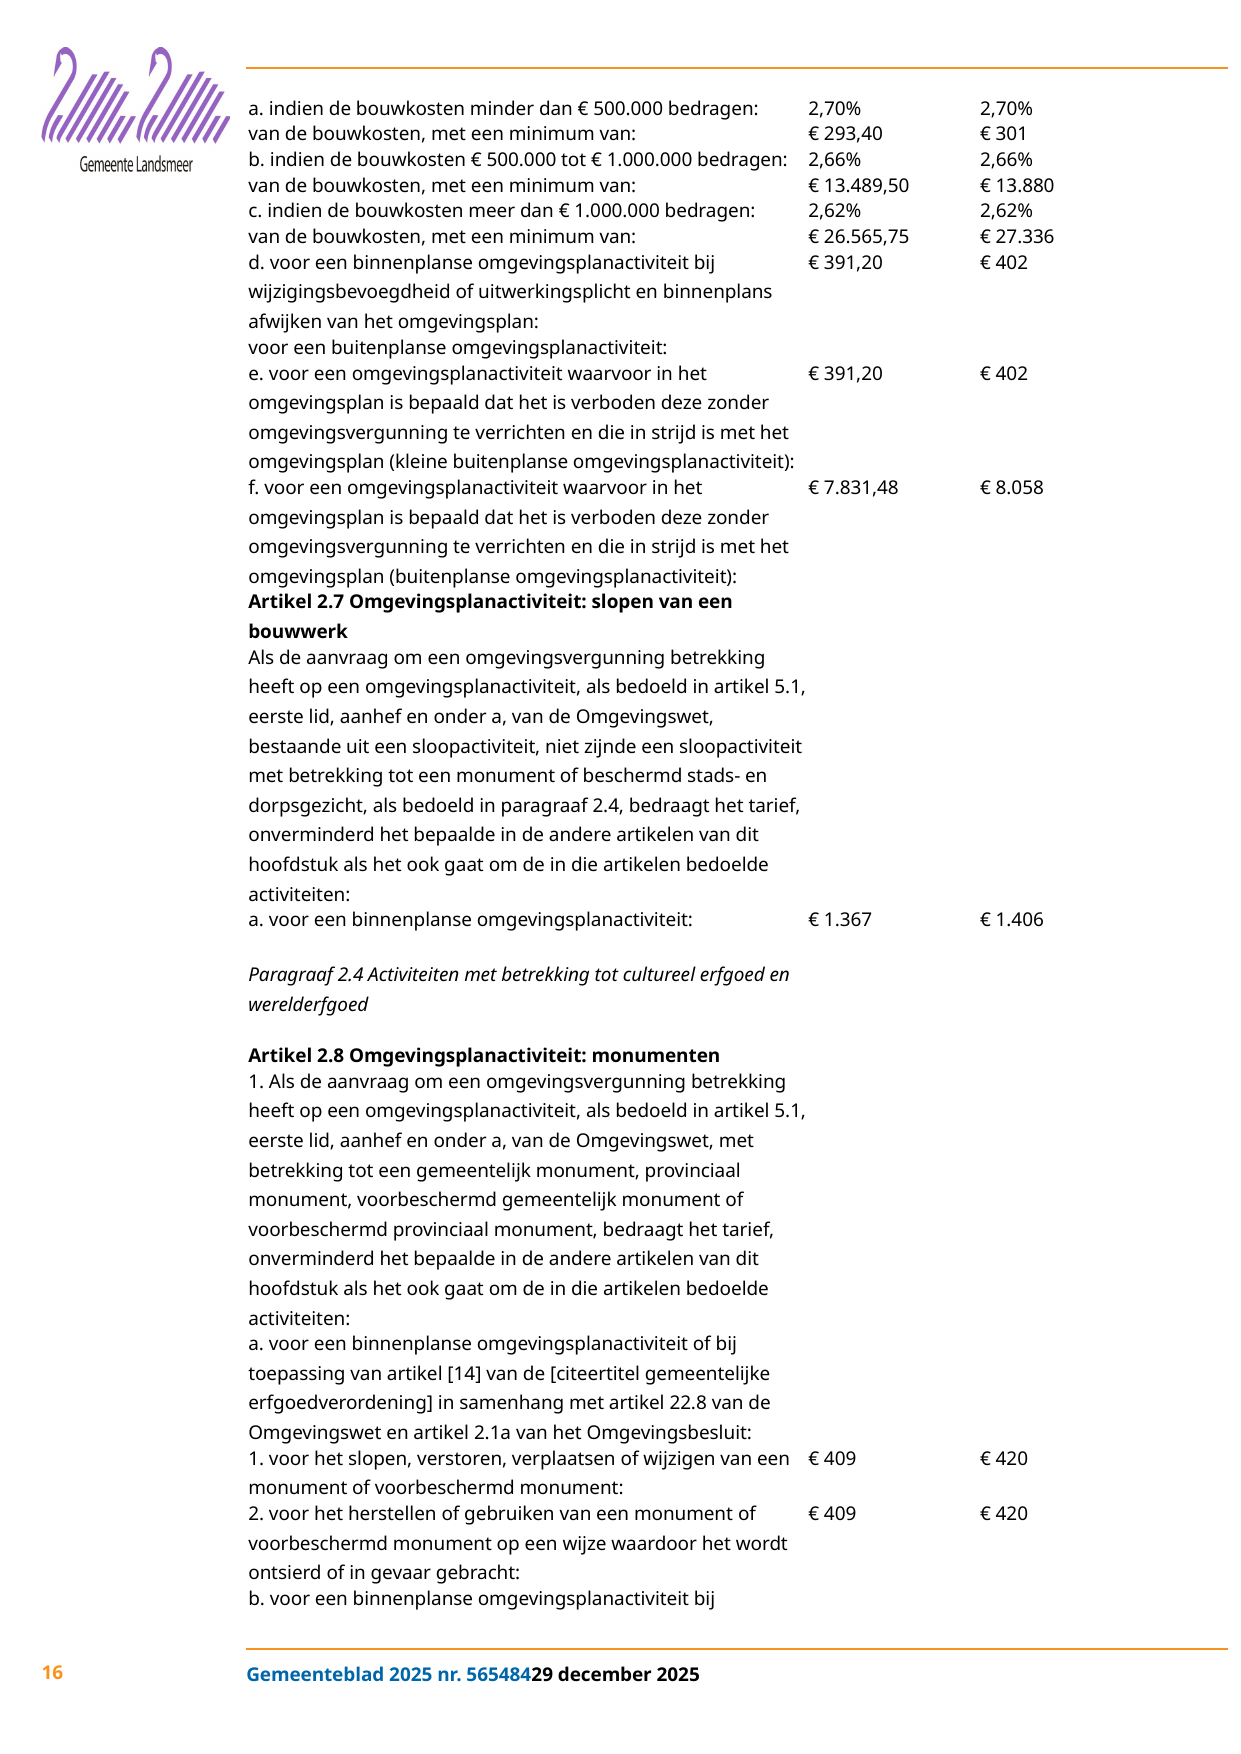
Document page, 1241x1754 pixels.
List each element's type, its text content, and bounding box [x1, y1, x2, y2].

table_cell Artikel 2.7 Omgevingsplanactiviteit: slopen van een bouwwerk [248, 589, 808, 644]
table_cell 1. voor het slopen, verstoren, verplaatsen of wijzigen van een monument of voorbeschermd monument: [248, 1445, 808, 1500]
table_cell b. indien de bouwkosten € 500.000 tot € 1.000.000 bedragen: [248, 146, 808, 172]
table_cell € 27.336 [980, 224, 1152, 249]
table_cell [808, 932, 980, 958]
table_cell € 293,40 [808, 121, 980, 146]
table_cell [980, 932, 1152, 958]
table_cell Artikel 2.8 Omgevingsplanactiviteit: monumenten [248, 1042, 808, 1068]
table_cell van de bouwkosten, met een minimum van: [248, 172, 808, 198]
table_cell € 7.831,48 [808, 474, 980, 589]
table_cell € 409 [808, 1500, 980, 1585]
table_cell a. voor een binnenplanse omgevingsplanactiviteit: [248, 906, 808, 932]
table_cell voor een buitenplanse omgevingsplanactiviteit: [248, 334, 808, 360]
table_header Paragraaf 2.4 Activiteiten met betrekking tot cultureel erfgoed en werelderfgoed [248, 961, 808, 1017]
table_cell [248, 1017, 808, 1042]
table_cell [248, 932, 808, 958]
table_cell Als de aanvraag om een omgevingsvergunning betrekking heeft op een omgevingsplanactiviteit, als bedoeld in artikel 5.1, eerste lid, aanhef en onder a, van de Omgevingswet, bestaande uit een sloopactiviteit, niet zijnde een sloopactiviteit met betrekking tot een monument of beschermd stads- en dorpsgezicht, als bedoeld in paragraaf 2.4, bedraagt het tarief, onverminderd het bepaalde in de andere artikelen van dit hoofdstuk als het ook gaat om de in die artikelen bedoelde activiteiten: [248, 644, 808, 906]
table_cell [808, 1017, 980, 1042]
table_cell € 402 [980, 249, 1152, 334]
table_cell [980, 1330, 1152, 1445]
table_cell 2,70% [980, 95, 1152, 121]
table_cell a. indien de bouwkosten minder dan € 500.000 bedragen: [248, 95, 808, 121]
table_cell [980, 1042, 1152, 1068]
table_cell € 13.880 [980, 172, 1152, 198]
table_cell [808, 644, 980, 906]
table_cell [808, 1068, 980, 1330]
table_cell d. voor een binnenplanse omgevingsplanactiviteit bij wijzigingsbevoegdheid of uitwerkingsplicht en binnenplans afwijken van het omgevingsplan: [248, 249, 808, 334]
table_cell € 402 [980, 360, 1152, 474]
table_cell [980, 1068, 1152, 1330]
table_cell € 391,20 [808, 360, 980, 474]
table_cell 2,66% [808, 146, 980, 172]
table_cell c. indien de bouwkosten meer dan € 1.000.000 bedragen: [248, 198, 808, 223]
table_cell van de bouwkosten, met een minimum van: [248, 224, 808, 249]
table_cell [980, 1585, 1152, 1611]
table_cell 2,70% [808, 95, 980, 121]
table_cell € 409 [808, 1445, 980, 1500]
table_header [808, 961, 980, 1017]
table_cell [808, 334, 980, 360]
table_cell [808, 1042, 980, 1068]
table_cell [808, 589, 980, 644]
table_cell € 1.367 [808, 906, 980, 932]
table_cell 1. Als de aanvraag om een omgevingsvergunning betrekking heeft op een omgevingsplanactiviteit, als bedoeld in artikel 5.1, eerste lid, aanhef en onder a, van de Omgevingswet, met betrekking tot een gemeentelijk monument, provinciaal monument, voorbeschermd gemeentelijk monument of voorbeschermd provinciaal monument, bedraagt het tarief, onverminderd het bepaalde in de andere artikelen van dit hoofdstuk als het ook gaat om de in die artikelen bedoelde activiteiten: [248, 1068, 808, 1330]
table_cell € 420 [980, 1500, 1152, 1585]
table_cell 2. voor het herstellen of gebruiken van een monument of voorbeschermd monument op een wijze waardoor het wordt ontsierd of in gevaar gebracht: [248, 1500, 808, 1585]
table_cell 2,62% [808, 198, 980, 223]
table_cell [980, 644, 1152, 906]
table_cell [808, 1585, 980, 1611]
table_cell [808, 1330, 980, 1445]
table_cell [980, 1017, 1152, 1042]
table_cell € 8.058 [980, 474, 1152, 589]
table_cell € 301 [980, 121, 1152, 146]
table_cell € 13.489,50 [808, 172, 980, 198]
table_cell € 26.565,75 [808, 224, 980, 249]
table_cell f. voor een omgevingsplanactiviteit waarvoor in het omgevingsplan is bepaald dat het is verboden deze zonder omgevingsvergunning te verrichten en die in strijd is met het omgevingsplan (buitenplanse omgevingsplanactiviteit): [248, 474, 808, 589]
table_cell [980, 334, 1152, 360]
table_cell a. voor een binnenplanse omgevingsplanactiviteit of bij toepassing van artikel [14] van de [citeertitel gemeentelijke erfgoedverordening] in samenhang met artikel 22.8 van de Omgevingswet en artikel 2.1a van het Omgevingsbesluit: [248, 1330, 808, 1445]
picture [41, 47, 231, 172]
table_cell 2,62% [980, 198, 1152, 223]
table_cell € 391,20 [808, 249, 980, 334]
table_cell [980, 589, 1152, 644]
table_cell 2,66% [980, 146, 1152, 172]
table_cell e. voor een omgevingsplanactiviteit waarvoor in het omgevingsplan is bepaald dat het is verboden deze zonder omgevingsvergunning te verrichten en die in strijd is met het omgevingsplan (kleine buitenplanse omgevingsplanactiviteit): [248, 360, 808, 474]
table_cell b. voor een binnenplanse omgevingsplanactiviteit bij [248, 1585, 808, 1611]
table_cell van de bouwkosten, met een minimum van: [248, 121, 808, 146]
table_header [980, 961, 1152, 1017]
table_cell € 1.406 [980, 906, 1152, 932]
table_cell € 420 [980, 1445, 1152, 1500]
